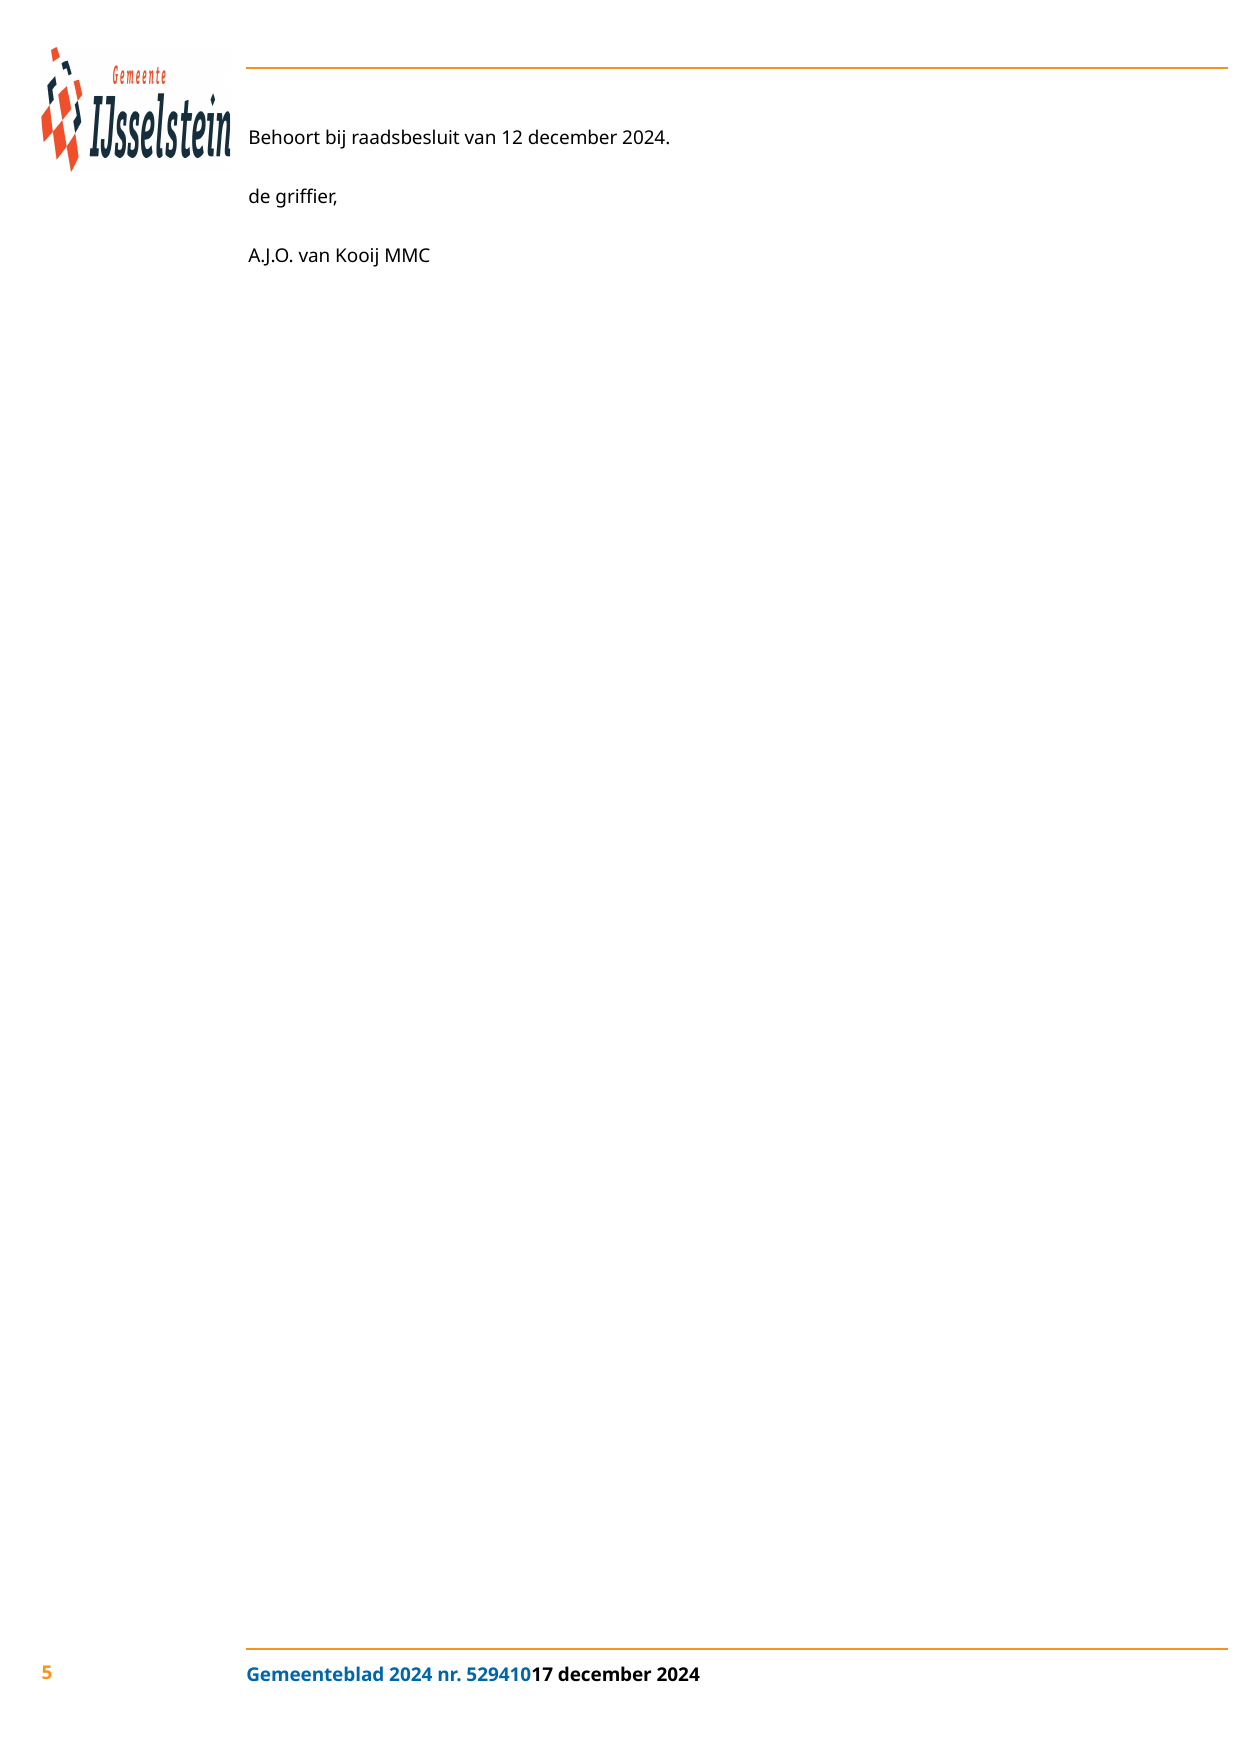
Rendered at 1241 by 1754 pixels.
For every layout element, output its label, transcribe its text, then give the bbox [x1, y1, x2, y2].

text A.J.O. van Kooij MMC [248, 243, 1152, 268]
text Behoort bij raadsbesluit van 12 december 2024. [248, 124, 1152, 150]
text de griffier, [248, 183, 1152, 209]
picture [41, 47, 231, 172]
